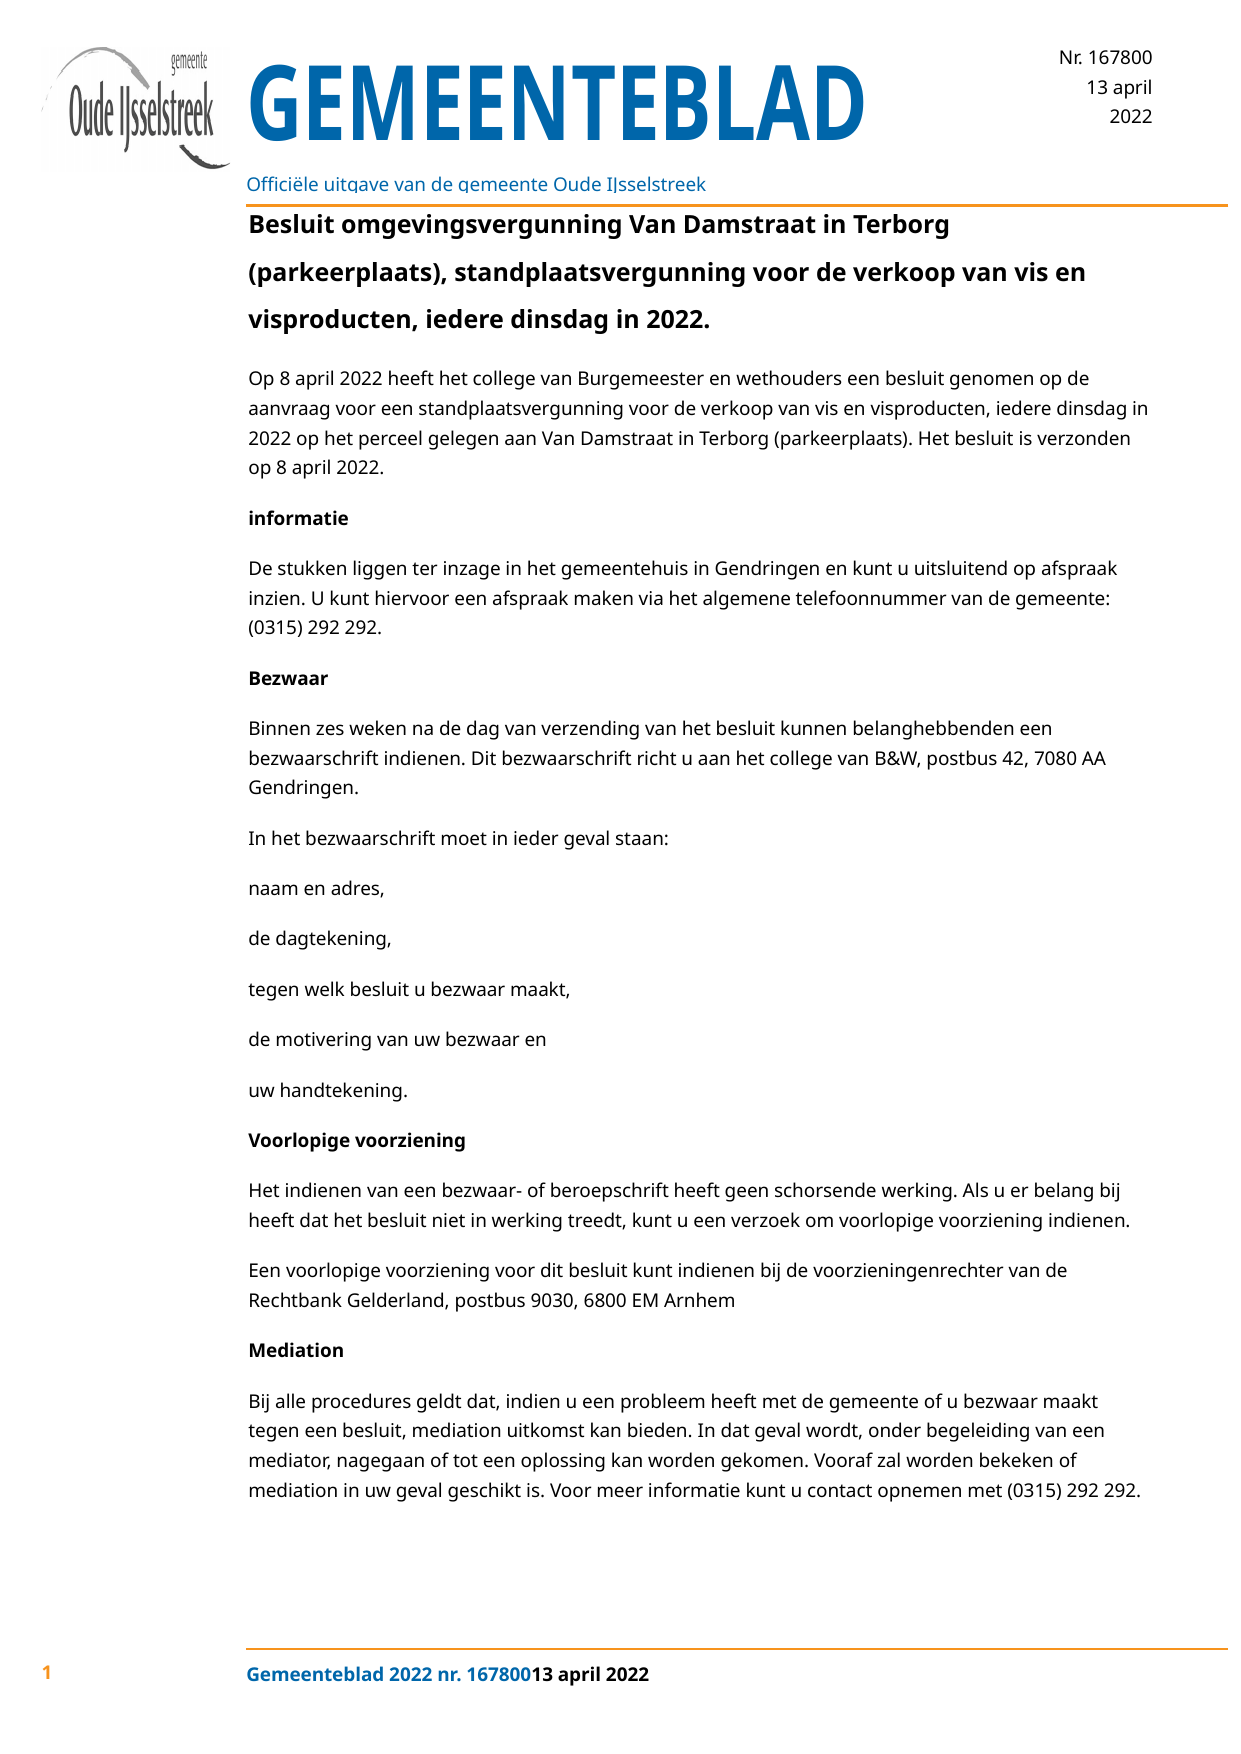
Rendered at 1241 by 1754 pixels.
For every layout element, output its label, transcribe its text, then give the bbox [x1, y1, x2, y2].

text Voorlopige voorziening [248, 1127, 1152, 1153]
text De stukken liggen ter inzage in het gemeentehuis in Gendringen en kunt u uitsluitend op afspraak inzien. U kunt hiervoor een afspraak maken via het algemene telefoonnummer van de gemeente: (0315) 292 292. [248, 555, 1152, 640]
text de motivering van uw bezwaar en [248, 1026, 1152, 1052]
text de dagtekening, [248, 926, 1152, 951]
text Bij alle procedures geldt dat, indien u een probleem heeft met de gemeente of u bezwaar maakt tegen een besluit, mediation uitkomst kan bieden. In dat geval wordt, onder begeleiding van een mediator, nagegaan of tot een oplossing kan worden gekomen. Vooraf zal worden bekeken of mediation in uw geval geschikt is. Voor meer informatie kunt u contact opnemen met (0315) 292 292. [248, 1388, 1152, 1502]
text Op 8 april 2022 heeft het college van Burgemeester en wethouders een besluit genomen op de aanvraag voor een standplaatsvergunning voor de verkoop van vis en visproducten, iedere dinsdag in 2022 op het perceel gelegen aan Van Damstraat in Terborg (parkeerplaats). Het besluit is verzonden op 8 april 2022. [248, 366, 1152, 480]
text informatie [248, 505, 1152, 530]
text Besluit omgevingsvergunning Van Damstraat in Terborg (parkeerplaats), standplaatsvergunning voor de verkoop van vis en visproducten, iedere dinsdag in 2022. [248, 207, 1152, 336]
picture [41, 47, 231, 172]
text Binnen zes weken na de dag van verzending van het besluit kunnen belanghebbenden een bezwaarschrift indienen. Dit bezwaarschrift richt u aan het college van B&W, postbus 42, 7080 AA Gendringen. [248, 715, 1152, 800]
text Mediation [248, 1338, 1152, 1363]
text In het bezwaarschrift moet in ieder geval staan: [248, 825, 1152, 850]
text Het indienen van een bezwaar- of beroepschrift heeft geen schorsende werking. Als u er belang bij heeft dat het besluit niet in werking treedt, kunt u een verzoek om voorlopige voorziening indienen. [248, 1178, 1152, 1233]
text uw handtekening. [248, 1077, 1152, 1102]
text tegen welk besluit u bezwaar maakt, [248, 976, 1152, 1002]
text Een voorlopige voorziening voor dit besluit kunt indienen bij de voorzieningenrechter van de Rechtbank Gelderland, postbus 9030, 6800 EM Arnhem [248, 1258, 1152, 1313]
text naam en adres, [248, 875, 1152, 901]
text Bezwaar [248, 665, 1152, 690]
